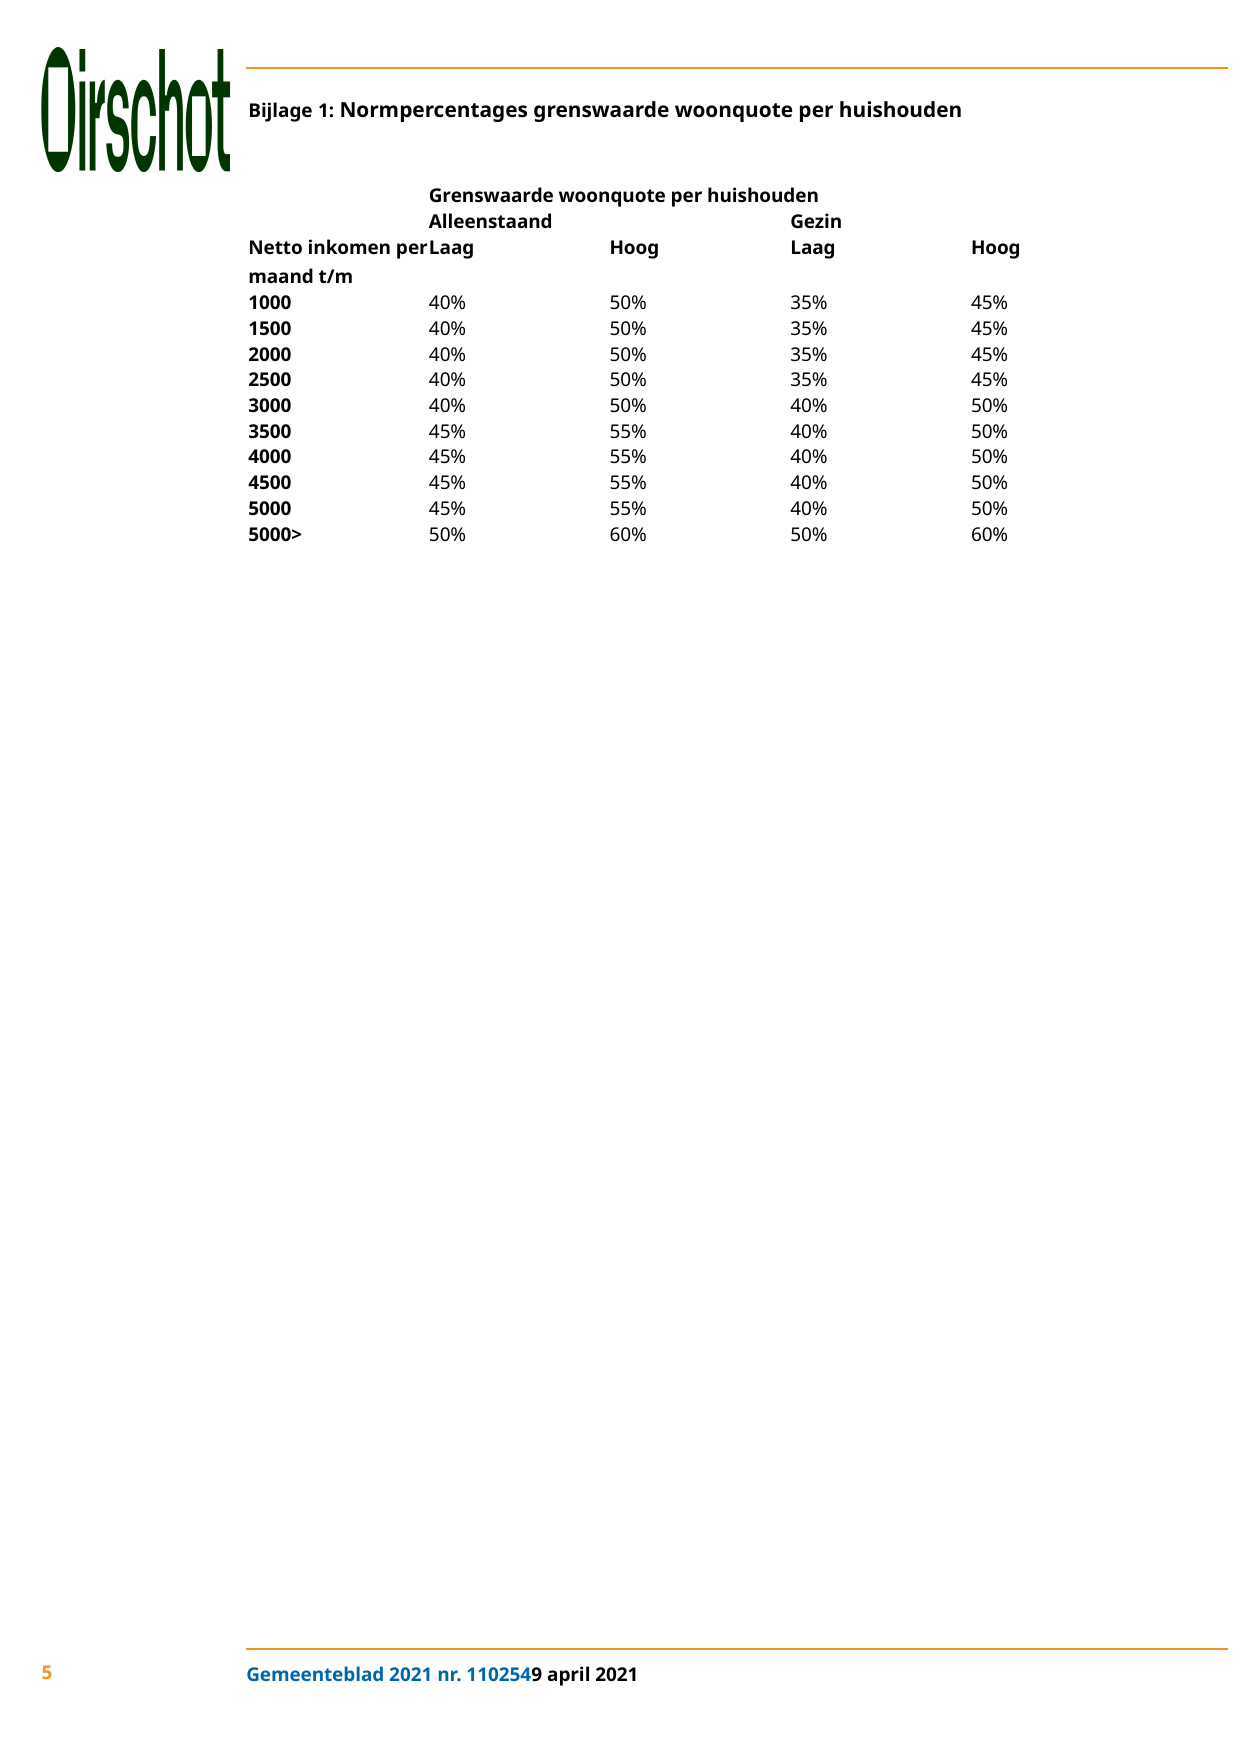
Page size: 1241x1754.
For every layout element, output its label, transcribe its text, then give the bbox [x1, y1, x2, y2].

table_cell [248, 208, 429, 234]
table_cell 35% [790, 341, 971, 367]
table_cell 40% [429, 341, 609, 367]
table_header [248, 183, 429, 208]
table_cell 55% [609, 495, 790, 521]
table_cell 50% [790, 521, 971, 547]
table_cell 3000 [248, 392, 429, 418]
table_cell 60% [609, 521, 790, 547]
table_cell 4500 [248, 470, 429, 495]
table_cell 50% [971, 470, 1152, 495]
table_cell 45% [971, 367, 1152, 392]
table_cell 55% [609, 418, 790, 444]
table_cell 50% [609, 341, 790, 367]
table_cell Laag [790, 234, 971, 289]
table_cell 50% [971, 418, 1152, 444]
table_cell 50% [609, 315, 790, 341]
table_cell Gezin [790, 208, 1152, 234]
table_cell 45% [971, 341, 1152, 367]
table_cell 50% [971, 392, 1152, 418]
table_cell 45% [971, 289, 1152, 315]
table_cell 50% [609, 289, 790, 315]
table_cell Netto inkomen per maand t/m [248, 234, 429, 289]
table_cell 35% [790, 315, 971, 341]
table_cell 4000 [248, 444, 429, 469]
table_cell Alleenstaand [429, 208, 790, 234]
table_cell 45% [429, 418, 609, 444]
table_cell 45% [429, 444, 609, 469]
table_cell 40% [429, 367, 609, 392]
table_cell 50% [971, 495, 1152, 521]
table_cell 2000 [248, 341, 429, 367]
table_cell 50% [609, 367, 790, 392]
table_cell 40% [429, 392, 609, 418]
table_cell 5000 [248, 495, 429, 521]
table_cell 40% [429, 315, 609, 341]
table_cell 35% [790, 289, 971, 315]
table_cell 40% [790, 418, 971, 444]
table_cell 1500 [248, 315, 429, 341]
table_cell 1000 [248, 289, 429, 315]
table_cell 45% [429, 495, 609, 521]
table_cell Hoog [971, 234, 1152, 289]
table_cell 3500 [248, 418, 429, 444]
table_cell 35% [790, 367, 971, 392]
table_cell 40% [790, 470, 971, 495]
text Bijlage 1: Normpercentages grenswaarde woonquote per huishouden [248, 95, 1152, 123]
table_cell 40% [790, 392, 971, 418]
table_cell 40% [429, 289, 609, 315]
table_header Grenswaarde woonquote per huishouden [429, 183, 1152, 208]
table_cell 45% [429, 470, 609, 495]
table_cell 55% [609, 470, 790, 495]
picture [41, 47, 231, 172]
table_cell Hoog [609, 234, 790, 289]
table_cell Laag [429, 234, 609, 289]
table_cell 60% [971, 521, 1152, 547]
table_cell 50% [971, 444, 1152, 469]
table_cell 45% [971, 315, 1152, 341]
table_cell 5000> [248, 521, 429, 547]
table_cell 50% [609, 392, 790, 418]
table_cell 50% [429, 521, 609, 547]
table_cell 2500 [248, 367, 429, 392]
table_cell 55% [609, 444, 790, 469]
table_cell 40% [790, 444, 971, 469]
table_cell 40% [790, 495, 971, 521]
